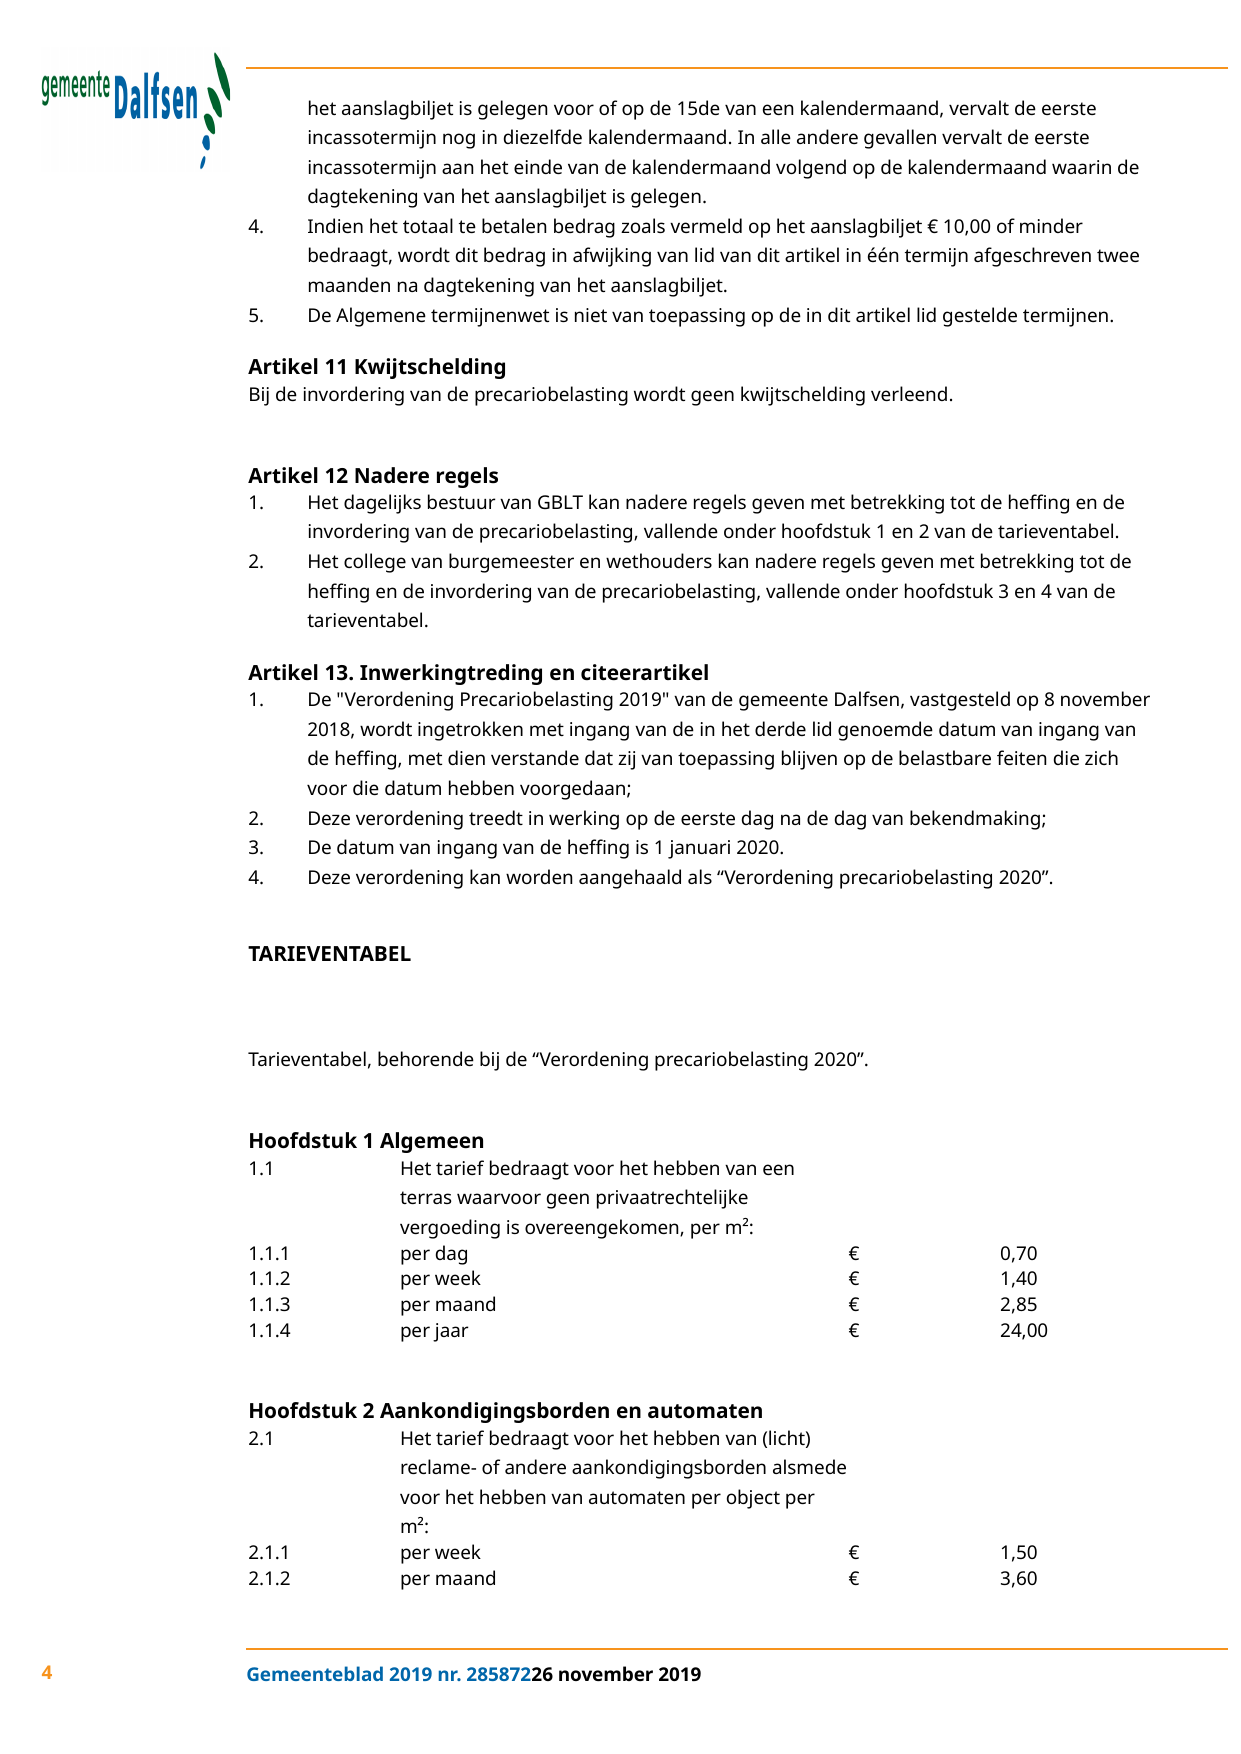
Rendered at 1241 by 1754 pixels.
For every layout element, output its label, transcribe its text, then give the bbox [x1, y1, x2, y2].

list De "Verordening Precariobelasting 2019" van de gemeente Dalfsen, vastgesteld op 8 november 2018, wordt ingetrokken met ingang van de in het derde lid genoemde datum van ingang van de heffing, met dien verstande dat zij van toepassing blijven op de belastbare feiten die zich voor die datum hebben voorgedaan; [248, 686, 1152, 801]
list het aanslagbiljet is gelegen voor of op de 15de van een kalendermaand, vervalt de eerste incassotermijn nog in diezelfde kalendermaand. In alle andere gevallen vervalt de eerste incassotermijn aan het einde van de kalendermaand volgend op de kalendermaand waarin de dagtekening van het aanslagbiljet is gelegen. [248, 95, 1152, 209]
table_header Het tarief bedraagt voor het hebben van (licht) reclame- of andere aankondigingsborden alsmede voor het hebben van automaten per object per m²: [400, 1425, 848, 1539]
table_header [1000, 1425, 1152, 1539]
list De Algemene termijnenwet is niet van toepassing op de in dit artikel lid gestelde termijnen. [248, 302, 1152, 328]
table_cell 1,40 [1000, 1266, 1152, 1291]
table_cell 1,50 [1000, 1539, 1152, 1565]
picture [41, 47, 231, 172]
table_cell 1.1.3 [248, 1291, 400, 1317]
text TARIEVENTABEL [248, 939, 1152, 967]
table_cell per jaar [400, 1317, 848, 1343]
text Bij de invordering van de precariobelasting wordt geen kwijtschelding verleend. [248, 381, 1152, 406]
table_cell 24,00 [1000, 1317, 1152, 1343]
table_cell per maand [400, 1291, 848, 1317]
table_header [848, 1425, 1000, 1539]
text Hoofdstuk 2 Aankondigingsborden en automaten [248, 1396, 1152, 1425]
table_cell per maand [400, 1565, 848, 1591]
list Het dagelijks bestuur van GBLT kan nadere regels geven met betrekking tot de heffing en de invordering van de precariobelasting, vallende onder hoofdstuk 1 en 2 van de tarieventabel. [248, 489, 1152, 544]
table_cell per week [400, 1539, 848, 1565]
table_cell 0,70 [1000, 1240, 1152, 1266]
table_cell 1.1.2 [248, 1266, 400, 1291]
table_header 2.1 [248, 1425, 400, 1539]
text Hoofdstuk 1 Algemeen [248, 1126, 1152, 1155]
table_cell per week [400, 1266, 848, 1291]
table_cell € [848, 1539, 1000, 1565]
table_cell 2.1.1 [248, 1539, 400, 1565]
list De datum van ingang van de heffing is 1 januari 2020. [248, 834, 1152, 860]
table_cell 2,85 [1000, 1291, 1152, 1317]
table_cell € [848, 1317, 1000, 1343]
table_header [848, 1155, 1000, 1240]
table_cell € [848, 1565, 1000, 1591]
table_cell 1.1.1 [248, 1240, 400, 1266]
table_cell 1.1.4 [248, 1317, 400, 1343]
table_cell 2.1.2 [248, 1565, 400, 1591]
list Deze verordening treedt in werking op de eerste dag na de dag van bekendmaking; [248, 805, 1152, 830]
table_cell € [848, 1266, 1000, 1291]
table_cell 3,60 [1000, 1565, 1152, 1591]
text Artikel 12 Nadere regels [248, 461, 1152, 489]
list Het college van burgemeester en wethouders kan nadere regels geven met betrekking tot de heffing en de invordering van de precariobelasting, vallende onder hoofdstuk 3 en 4 van de tarieventabel. [248, 548, 1152, 633]
list Indien het totaal te betalen bedrag zoals vermeld op het aanslagbiljet € 10,00 of minder bedraagt, wordt dit bedrag in afwijking van lid van dit artikel in één termijn afgeschreven twee maanden na dagtekening van het aanslagbiljet. [248, 213, 1152, 298]
text Artikel 11 Kwijtschelding [248, 352, 1152, 381]
table_cell per dag [400, 1240, 848, 1266]
table_header [1000, 1155, 1152, 1240]
text Artikel 13. Inwerkingtreding en citeerartikel [248, 658, 1152, 686]
table_header Het tarief bedraagt voor het hebben van een terras waarvoor geen privaatrechtelijke vergoeding is overeengekomen, per m²: [400, 1155, 848, 1240]
list Deze verordening kan worden aangehaald als “Verordening precariobelasting 2020”. [248, 864, 1152, 889]
table_cell € [848, 1240, 1000, 1266]
text Tarieventabel, behorende bij de “Verordening precariobelasting 2020”. [248, 1046, 1152, 1072]
table_cell € [848, 1291, 1000, 1317]
table_header 1.1 [248, 1155, 400, 1240]
